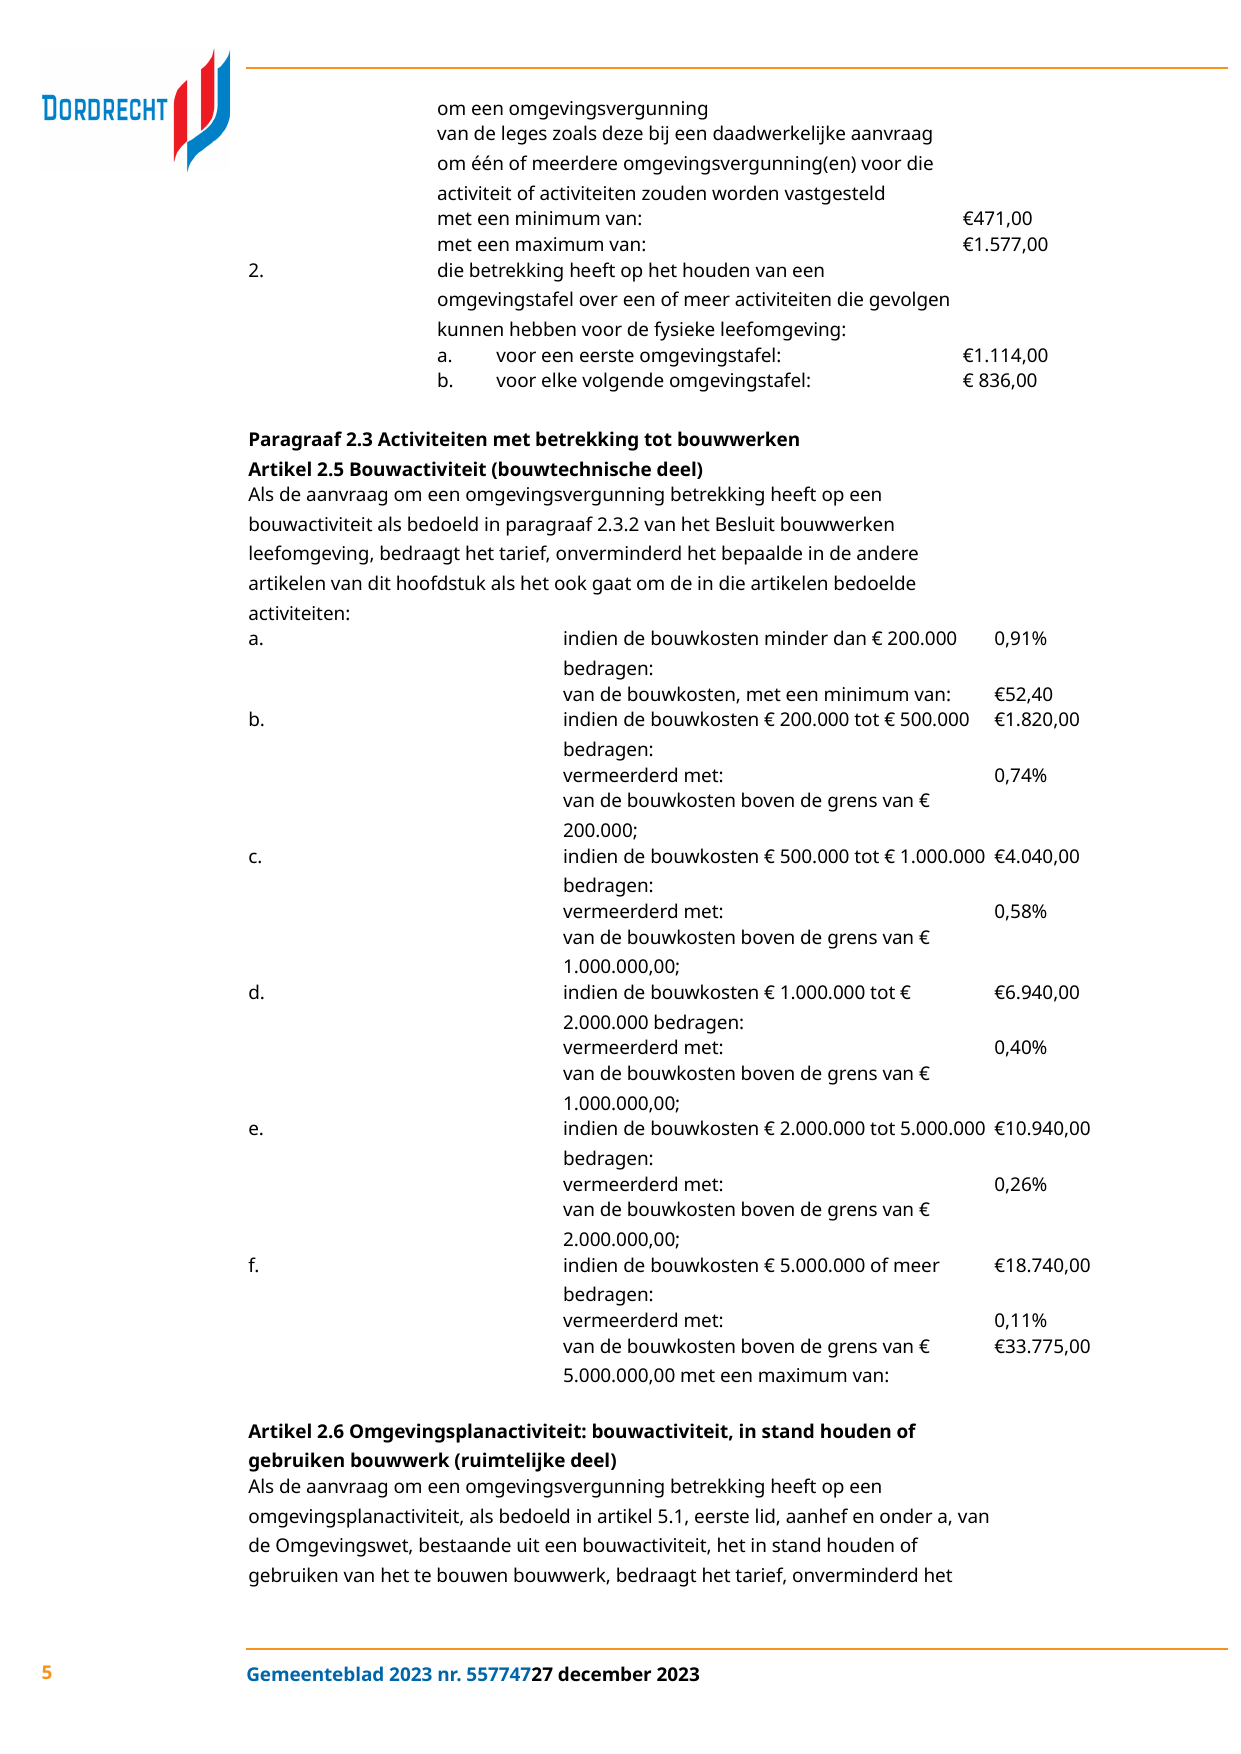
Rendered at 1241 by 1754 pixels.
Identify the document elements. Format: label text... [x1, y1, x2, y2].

table_cell a. [248, 626, 563, 681]
picture [41, 47, 231, 172]
table_cell vermeerderd met: [563, 1035, 994, 1060]
table_cell indien de bouwkosten € 200.000 tot € 500.000 bedragen: [563, 707, 994, 762]
table_cell 0,74% [994, 762, 1152, 788]
table_cell van de bouwkosten boven de grens van € 1.000.000,00; [563, 924, 994, 979]
table_cell Artikel 2.6 Omgevingsplanactiviteit: bouwactiviteit, in stand houden of gebruiken bouwwerk (ruimtelijke deel) [248, 1388, 994, 1473]
table_cell [248, 681, 563, 707]
table_cell [963, 95, 1152, 121]
table_header Artikel 2.5 Bouwactiviteit (bouwtechnische deel) [248, 456, 994, 481]
table_cell 0,40% [994, 1035, 1152, 1060]
table_cell voor elke volgende omgevingstafel: [437, 368, 963, 393]
table_cell [248, 231, 437, 257]
table_cell [963, 257, 1152, 342]
table_cell [994, 1197, 1152, 1252]
table_cell vermeerderd met: [563, 762, 994, 788]
table_cell [994, 481, 1152, 626]
table_cell f. [248, 1252, 563, 1307]
table_cell [248, 368, 437, 393]
table_cell 0,26% [994, 1171, 1152, 1197]
table_cell [248, 95, 437, 121]
table_cell b. [248, 707, 563, 762]
table_cell [248, 1060, 563, 1116]
table_cell van de bouwkosten boven de grens van € 2.000.000,00; [563, 1197, 994, 1252]
table_cell vermeerderd met: [563, 1307, 994, 1333]
table_cell €6.940,00 [994, 979, 1152, 1034]
table_cell van de bouwkosten boven de grens van € 5.000.000,00 met een maximum van: [563, 1333, 994, 1388]
table_cell d. [248, 979, 563, 1034]
table_cell met een maximum van: [437, 231, 963, 257]
table_cell €10.940,00 [994, 1116, 1152, 1171]
table_cell Als de aanvraag om een omgevingsvergunning betrekking heeft op een omgevingsplanactiviteit, als bedoeld in artikel 5.1, eerste lid, aanhef en onder a, van de Omgevingswet, bestaande uit een bouwactiviteit, het in stand houden of gebruiken van het te bouwen bouwwerk, bedraagt het tarief, onverminderd het [248, 1473, 994, 1588]
table_cell €471,00 [963, 205, 1152, 231]
table_cell indien de bouwkosten € 2.000.000 tot 5.000.000 bedragen: [563, 1116, 994, 1171]
table_cell [994, 924, 1152, 979]
table_cell €52,40 [994, 681, 1152, 707]
table_cell e. [248, 1116, 563, 1171]
table_cell [994, 1473, 1152, 1588]
table_cell indien de bouwkosten € 1.000.000 tot € 2.000.000 bedragen: [563, 979, 994, 1034]
table_cell 2. [248, 257, 437, 342]
table_cell €18.740,00 [994, 1252, 1152, 1307]
table_cell [248, 762, 563, 788]
table_cell [248, 342, 437, 367]
table_cell vermeerderd met: [563, 1171, 994, 1197]
table_cell [248, 924, 563, 979]
table_cell voor een eerste omgevingstafel: [437, 342, 963, 367]
table_cell 0,58% [994, 898, 1152, 924]
table_header [994, 456, 1152, 481]
table_cell 0,91% [994, 626, 1152, 681]
table_cell indien de bouwkosten € 5.000.000 of meer bedragen: [563, 1252, 994, 1307]
table_cell met een minimum van: [437, 205, 963, 231]
table_cell [963, 121, 1152, 205]
table_cell van de bouwkosten boven de grens van € 1.000.000,00; [563, 1060, 994, 1116]
table_cell van de leges zoals deze bij een daadwerkelijke aanvraag om één of meerdere omgevingsvergunning(en) voor die activiteit of activiteiten zouden worden vastgesteld [437, 121, 963, 205]
table_cell [994, 1388, 1152, 1473]
table_cell [248, 205, 437, 231]
table_cell indien de bouwkosten € 500.000 tot € 1.000.000 bedragen: [563, 843, 994, 898]
table_cell [248, 1197, 563, 1252]
table_cell [248, 1333, 563, 1388]
table_cell €1.114,00 [963, 342, 1152, 367]
table_cell vermeerderd met: [563, 898, 994, 924]
table_cell €1.820,00 [994, 707, 1152, 762]
table_cell [248, 121, 437, 205]
table_cell [994, 788, 1152, 843]
table_cell €33.775,00 [994, 1333, 1152, 1388]
table_cell 0,11% [994, 1307, 1152, 1333]
table_cell €4.040,00 [994, 843, 1152, 898]
table_cell [248, 1307, 563, 1333]
table_cell € 836,00 [963, 368, 1152, 393]
table_cell [248, 1171, 563, 1197]
table_cell c. [248, 843, 563, 898]
table_cell van de bouwkosten boven de grens van € 200.000; [563, 788, 994, 843]
table_cell die betrekking heeft op het houden van een omgevingstafel over een of meer activiteiten die gevolgen kunnen hebben voor de fysieke leefomgeving: [437, 257, 963, 342]
table_cell Als de aanvraag om een omgevingsvergunning betrekking heeft op een bouwactiviteit als bedoeld in paragraaf 2.3.2 van het Besluit bouwwerken leefomgeving, bedraagt het tarief, onverminderd het bepaalde in de andere artikelen van dit hoofdstuk als het ook gaat om de in die artikelen bedoelde activiteiten: [248, 481, 994, 626]
text Paragraaf 2.3 Activiteiten met betrekking tot bouwwerken [248, 426, 1152, 452]
table_cell [248, 788, 563, 843]
table_cell van de bouwkosten, met een minimum van: [563, 681, 994, 707]
table_cell om een omgevingsvergunning [437, 95, 963, 121]
table_cell [248, 898, 563, 924]
table_cell [994, 1060, 1152, 1116]
table_cell €1.577,00 [963, 231, 1152, 257]
table_cell indien de bouwkosten minder dan € 200.000 bedragen: [563, 626, 994, 681]
table_cell [248, 1035, 563, 1060]
